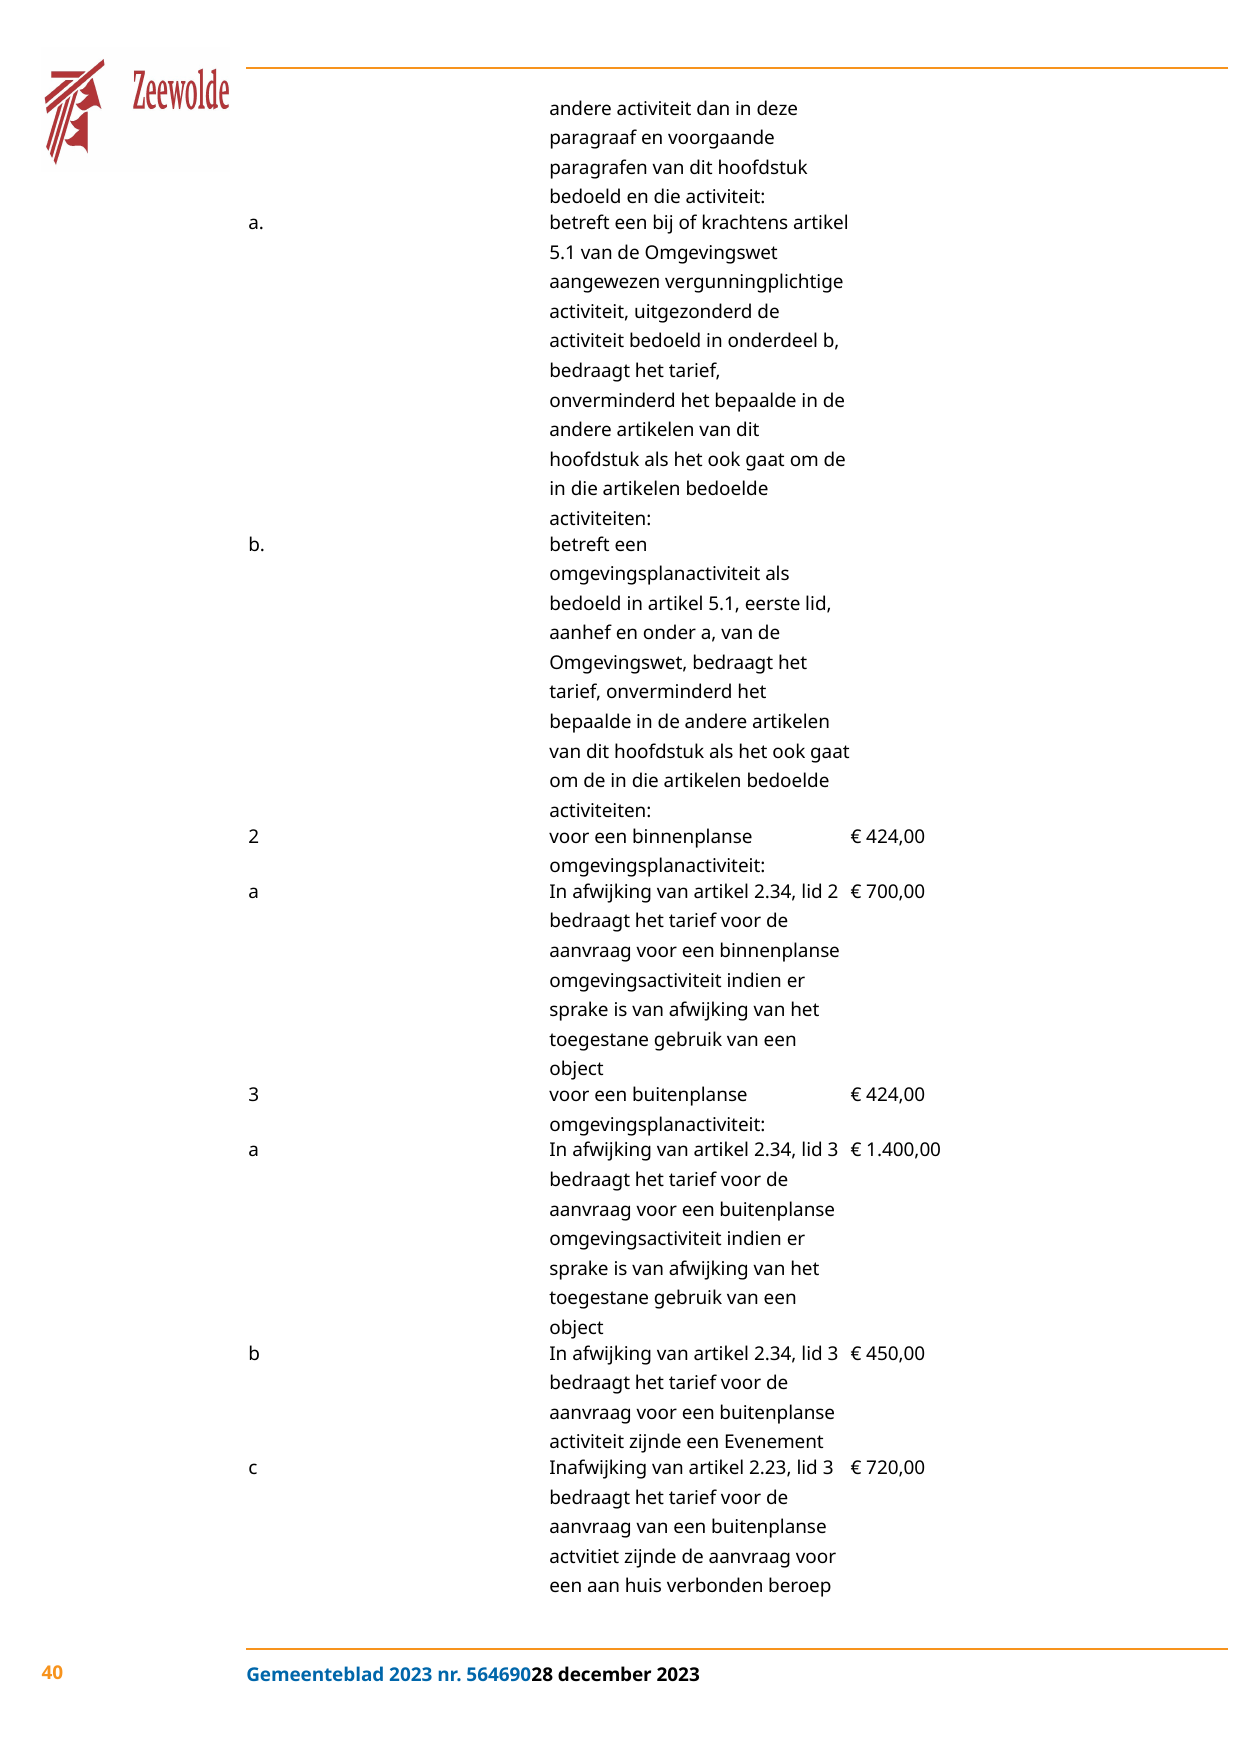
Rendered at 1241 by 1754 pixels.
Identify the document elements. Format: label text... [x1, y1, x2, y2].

table_cell 2 [248, 823, 549, 878]
table_cell betreft een omgevingsplanactiviteit als bedoeld in artikel 5.1, eerste lid, aanhef en onder a, van de Omgevingswet, bedraagt het tarief, onverminderd het bepaalde in de andere artikelen van dit hoofdstuk als het ook gaat om de in die artikelen bedoelde activiteiten: [549, 531, 850, 823]
table_cell voor een binnenplanse omgevingsplanactiviteit: [549, 823, 850, 878]
table_cell € 720,00 [850, 1454, 1152, 1598]
picture [41, 47, 231, 172]
table_cell c [248, 1454, 549, 1598]
table_cell b. [248, 531, 549, 823]
table_cell a [248, 878, 549, 1081]
table_cell a. [248, 209, 549, 531]
table_cell [850, 95, 1152, 209]
table_cell a [248, 1137, 549, 1340]
table_cell In afwijking van artikel 2.34, lid 2 bedraagt het tarief voor de aanvraag voor een binnenplanse omgevingsactiviteit indien er sprake is van afwijking van het toegestane gebruik van een object [549, 878, 850, 1081]
table_cell In afwijking van artikel 2.34, lid 3 bedraagt het tarief voor de aanvraag voor een buitenplanse omgevingsactiviteit indien er sprake is van afwijking van het toegestane gebruik van een object [549, 1137, 850, 1340]
table_cell betreft een bij of krachtens artikel 5.1 van de Omgevingswet aangewezen vergunningplichtige activiteit, uitgezonderd de activiteit bedoeld in onderdeel b, bedraagt het tarief, onverminderd het bepaalde in de andere artikelen van dit hoofdstuk als het ook gaat om de in die artikelen bedoelde activiteiten: [549, 209, 850, 531]
table_cell 3 [248, 1081, 549, 1137]
table_cell € 1.400,00 [850, 1137, 1152, 1340]
table_cell [850, 209, 1152, 531]
table_cell [248, 95, 549, 209]
table_cell In afwijking van artikel 2.34, lid 3 bedraagt het tarief voor de aanvraag voor een buitenplanse activiteit zijnde een Evenement [549, 1340, 850, 1454]
table_cell andere activiteit dan in deze paragraaf en voorgaande paragrafen van dit hoofdstuk bedoeld en die activiteit: [549, 95, 850, 209]
table_cell € 700,00 [850, 878, 1152, 1081]
table_cell Inafwijking van artikel 2.23, lid 3 bedraagt het tarief voor de aanvraag van een buitenplanse actvitiet zijnde de aanvraag voor een aan huis verbonden beroep [549, 1454, 850, 1598]
table_cell [850, 531, 1152, 823]
table_cell € 424,00 [850, 823, 1152, 878]
table_cell voor een buitenplanse omgevingsplanactiviteit: [549, 1081, 850, 1137]
table_cell b [248, 1340, 549, 1454]
table_cell € 450,00 [850, 1340, 1152, 1454]
table_cell € 424,00 [850, 1081, 1152, 1137]
